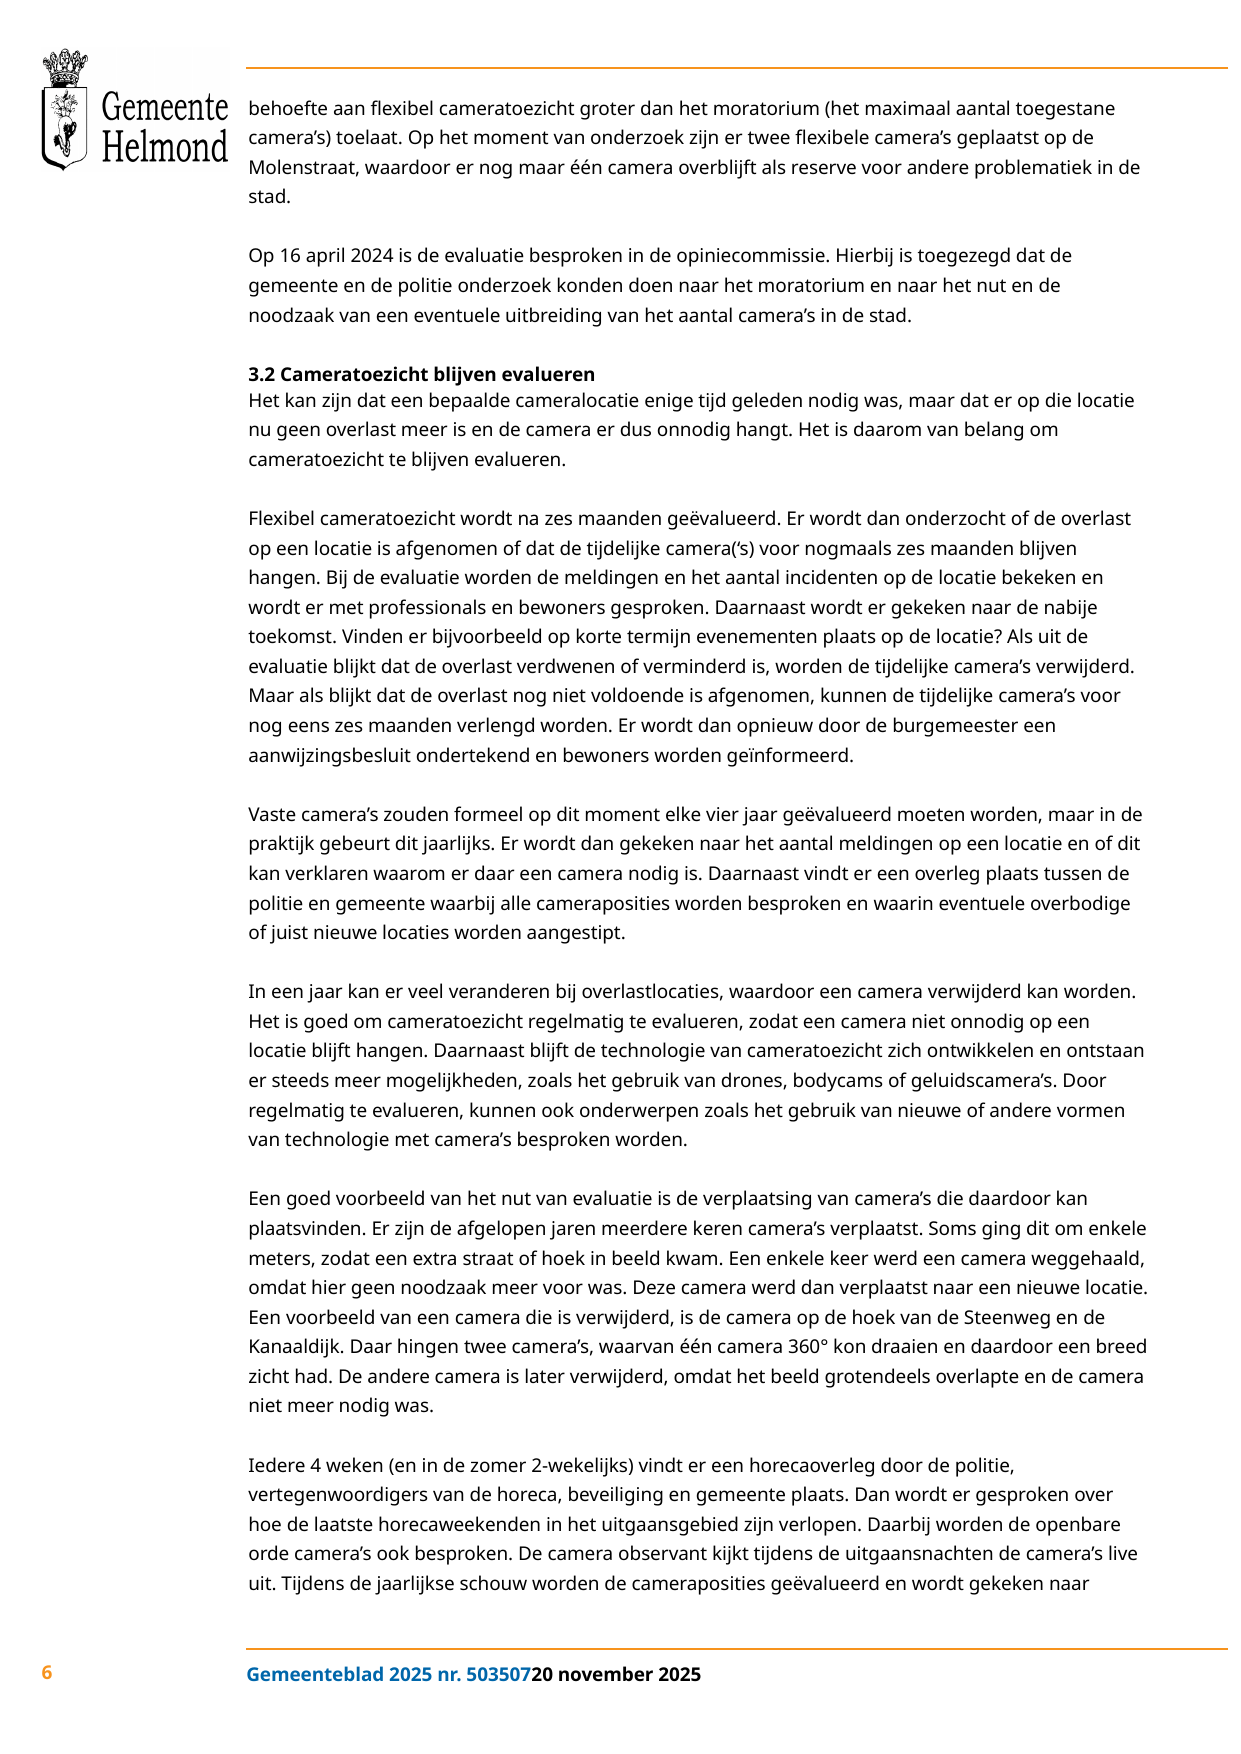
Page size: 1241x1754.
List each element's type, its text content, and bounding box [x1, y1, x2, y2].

text In een jaar kan er veel veranderen bij overlastlocaties, waardoor een camera verwijderd kan worden. Het is goed om cameratoezicht regelmatig te evalueren, zodat een camera niet onnodig op een locatie blijft hangen. Daarnaast blijft de technologie van cameratoezicht zich ontwikkelen en ontstaan er steeds meer mogelijkheden, zoals het gebruik van drones, bodycams of geluidscamera’s. Door regelmatig te evalueren, kunnen ook onderwerpen zoals het gebruik van nieuwe of andere vormen van technologie met camera’s besproken worden. [248, 978, 1152, 1152]
text Een goed voorbeeld van het nut van evaluatie is de verplaatsing van camera’s die daardoor kan plaatsvinden. Er zijn de afgelopen jaren meerdere keren camera’s verplaatst. Soms ging dit om enkele meters, zodat een extra straat of hoek in beeld kwam. Een enkele keer werd een camera weggehaald, omdat hier geen noodzaak meer voor was. Deze camera werd dan verplaatst naar een nieuwe locatie. [248, 1186, 1152, 1300]
text Op 16 april 2024 is de evaluatie besproken in de opiniecommissie. Hierbij is toegezegd dat de gemeente en de politie onderzoek konden doen naar het moratorium en naar het nut en de noodzaak van een eventuele uitbreiding van het aantal camera’s in de stad. [248, 243, 1152, 328]
text Flexibel cameratoezicht wordt na zes maanden geëvalueerd. Er wordt dan onderzocht of de overlast op een locatie is afgenomen of dat de tijdelijke camera(‘s) voor nogmaals zes maanden blijven hangen. Bij de evaluatie worden de meldingen en het aantal incidenten op de locatie bekeken en wordt er met professionals en bewoners gesproken. Daarnaast wordt er gekeken naar de nabije toekomst. Vinden er bijvoorbeeld op korte termijn evenementen plaats op de locatie? Als uit de evaluatie blijkt dat de overlast verdwenen of verminderd is, worden de tijdelijke camera’s verwijderd. Maar als blijkt dat de overlast nog niet voldoende is afgenomen, kunnen de tijdelijke camera’s voor nog eens zes maanden verlengd worden. Er wordt dan opnieuw door de burgemeester een aanwijzingsbesluit ondertekend en bewoners worden geïnformeerd. [248, 505, 1152, 767]
text Een voorbeeld van een camera die is verwijderd, is de camera op de hoek van de Steenweg en de Kanaaldijk. Daar hingen twee camera’s, waarvan één camera 360° kon draaien en daardoor een breed zicht had. De andere camera is later verwijderd, omdat het beeld grotendeels overlapte en de camera niet meer nodig was. [248, 1304, 1152, 1418]
text Vaste camera’s zouden formeel op dit moment elke vier jaar geëvalueerd moeten worden, maar in de praktijk gebeurt dit jaarlijks. Er wordt dan gekeken naar het aantal meldingen op een locatie en of dit kan verklaren waarom er daar een camera nodig is. Daarnaast vindt er een overleg plaats tussen de politie en gemeente waarbij alle cameraposities worden besproken en waarin eventuele overbodige of juist nieuwe locaties worden aangestipt. [248, 801, 1152, 945]
picture [41, 47, 231, 172]
text Het kan zijn dat een bepaalde cameralocatie enige tijd geleden nodig was, maar dat er op die locatie nu geen overlast meer is en de camera er dus onnodig hangt. Het is daarom van belang om cameratoezicht te blijven evalueren. [248, 387, 1152, 472]
text behoefte aan flexibel cameratoezicht groter dan het moratorium (het maximaal aantal toegestane camera’s) toelaat. Op het moment van onderzoek zijn er twee flexibele camera’s geplaatst op de Molenstraat, waardoor er nog maar één camera overblijft als reserve voor andere problematiek in de stad. [248, 95, 1152, 209]
text 3.2 Cameratoezicht blijven evalueren [248, 361, 1152, 387]
text Iedere 4 weken (en in de zomer 2-wekelijks) vindt er een horecaoverleg door de politie, vertegenwoordigers van de horeca, beveiliging en gemeente plaats. Dan wordt er gesproken over hoe de laatste horecaweekenden in het uitgaansgebied zijn verlopen. Daarbij worden de openbare orde camera’s ook besproken. De camera observant kijkt tijdens de uitgaansnachten de camera’s live uit. Tijdens de jaarlijkse schouw worden de cameraposities geëvalueerd en wordt gekeken naar [248, 1452, 1152, 1596]
